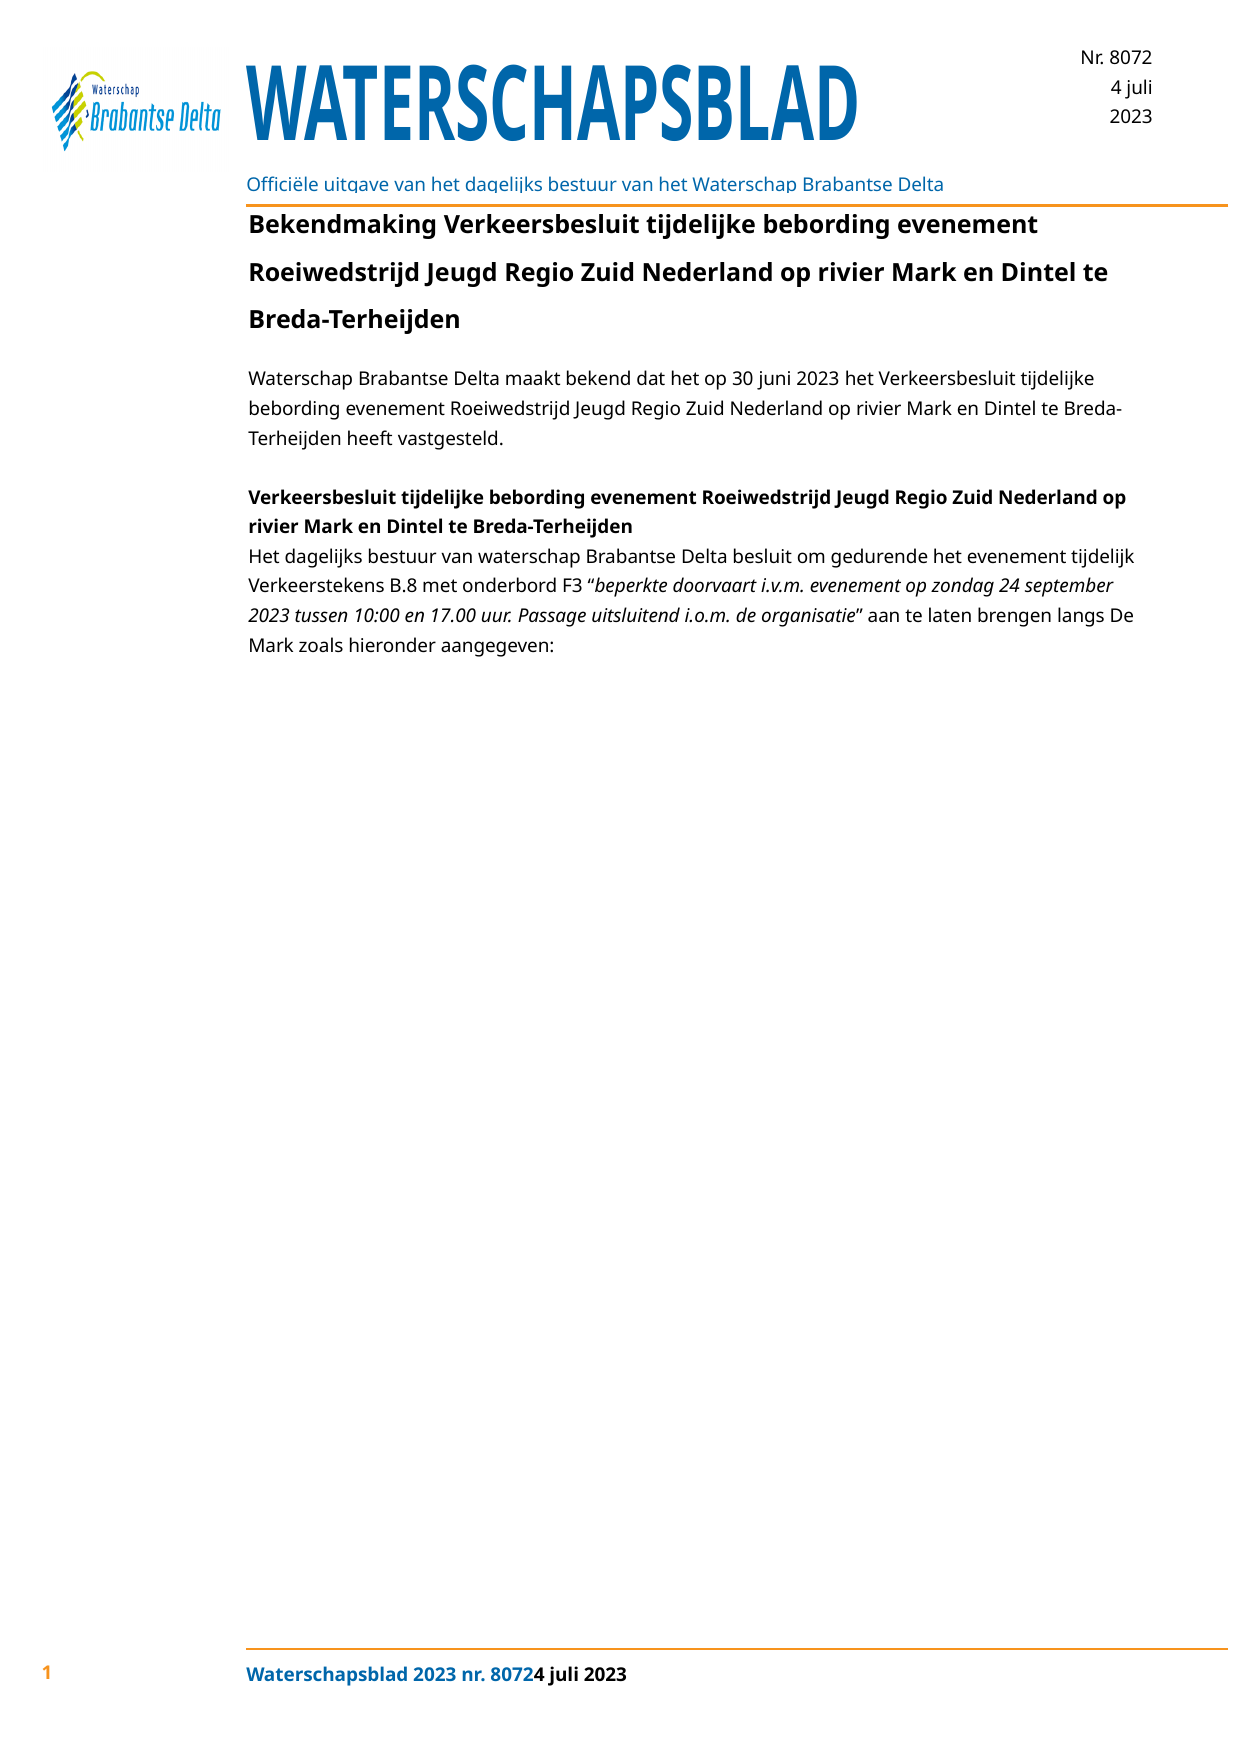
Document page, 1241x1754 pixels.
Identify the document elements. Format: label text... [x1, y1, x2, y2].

text Het dagelijks bestuur van waterschap Brabantse Delta besluit om gedurende het evenement tijdelijk Verkeerstekens B.8 met onderbord F3 “beperkte doorvaart i.v.m. evenement op zondag 24 september 2023 tussen 10:00 en 17.00 uur. Passage uitsluitend i.o.m. de organisatie” aan te laten brengen langs De Mark zoals hieronder aangegeven: [248, 543, 1152, 657]
picture [41, 47, 231, 172]
text Bekendmaking Verkeersbesluit tijdelijke bebording evenement Roeiwedstrijd Jeugd Regio Zuid Nederland op rivier Mark en Dintel te Breda-Terheijden [248, 207, 1152, 336]
text Waterschap Brabantse Delta maakt bekend dat het op 30 juni 2023 het Verkeersbesluit tijdelijke bebording evenement Roeiwedstrijd Jeugd Regio Zuid Nederland op rivier Mark en Dintel te Breda-Terheijden heeft vastgesteld. [248, 366, 1152, 450]
text Verkeersbesluit tijdelijke bebording evenement Roeiwedstrijd Jeugd Regio Zuid Nederland op rivier Mark en Dintel te Breda-Terheijden [248, 484, 1152, 539]
